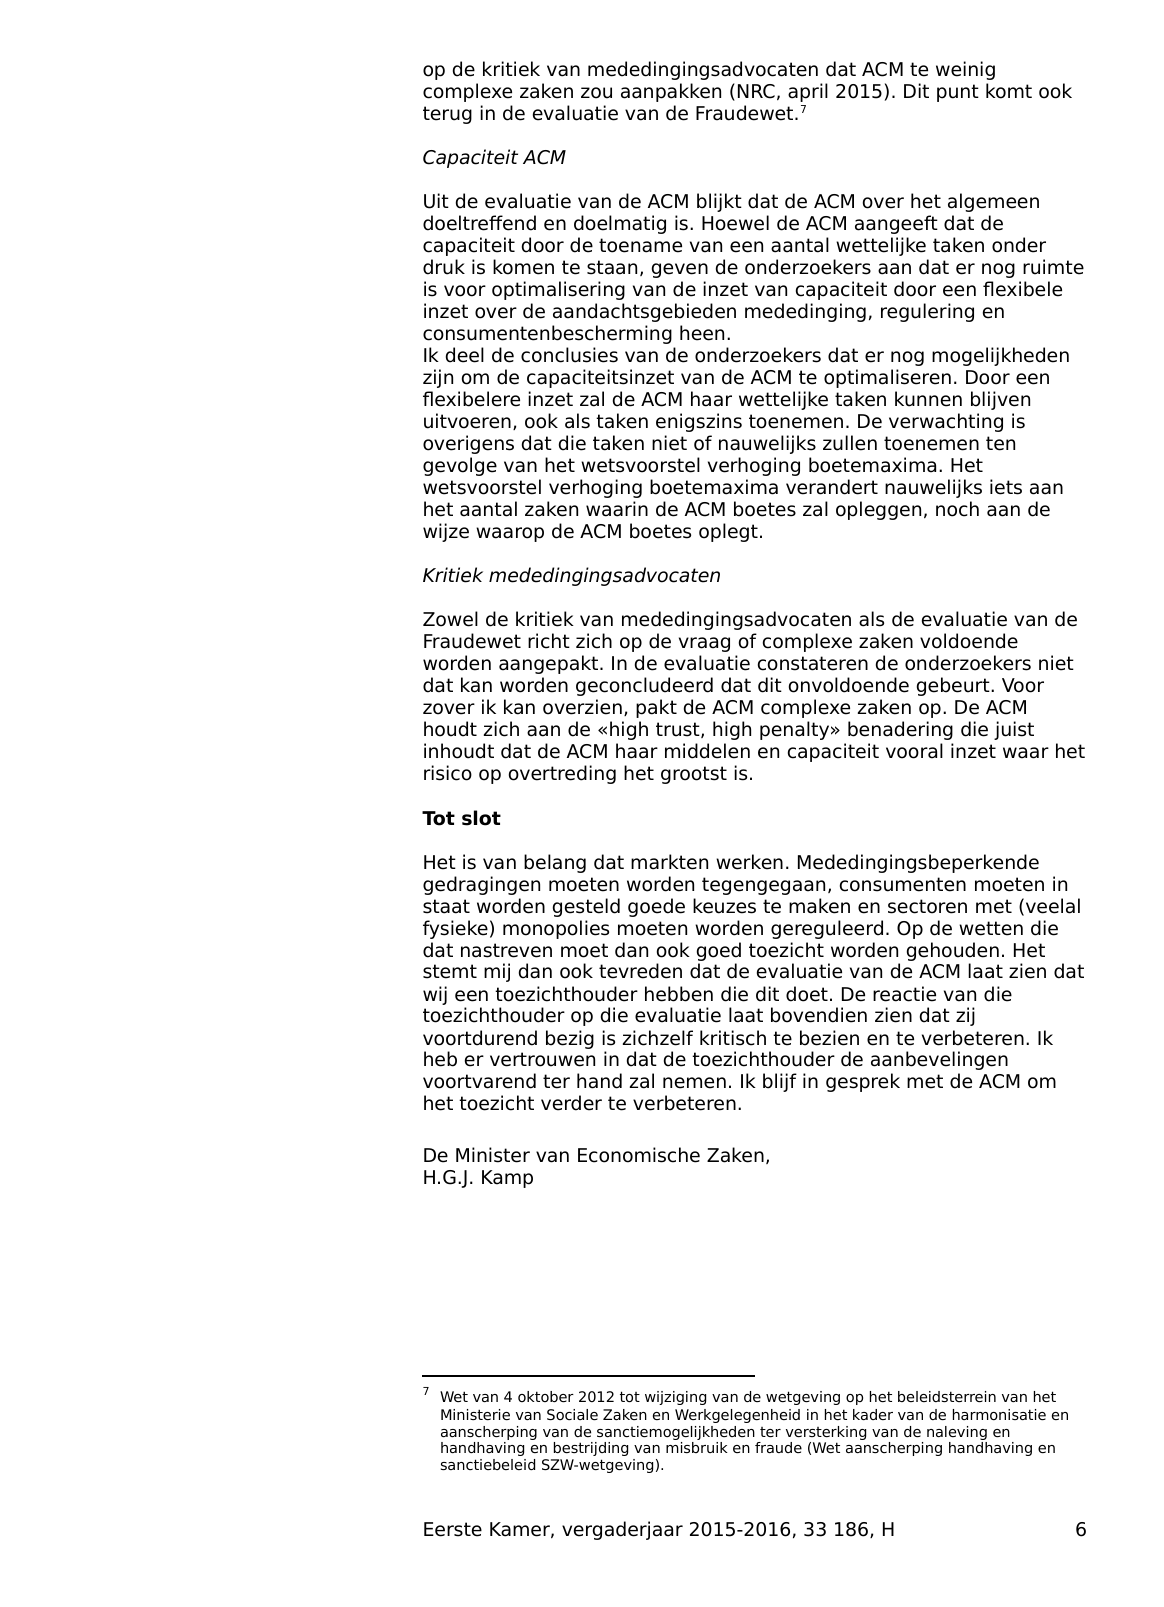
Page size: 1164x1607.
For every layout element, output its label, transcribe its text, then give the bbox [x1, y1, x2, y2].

text op de kritiek van mededingingsadvocaten dat ACM te weinig complexe zaken zou aanpakken (NRC, april 2015). Dit punt komt ook terug in de evaluatie van de Fraudewet. [422, 59, 1087, 125]
subtitle Capaciteit ACM [422, 147, 1087, 169]
text Het is van belang dat markten werken. Mededingingsbeperkende gedragingen moeten worden tegengegaan, consumenten moeten in staat worden gesteld goede keuzes te maken en sectoren met (veelal fysieke) monopolies moeten worden gereguleerd. Op de wetten die dat nastreven moet dan ook goed toezicht worden gehouden. Het stemt mij dan ook tevreden dat de evaluatie van de ACM laat zien dat wij een toezichthouder hebben die dit doet. De reactie van die toezichthouder op die evaluatie laat bovendien zien dat zij voortdurend bezig is zichzelf kritisch te bezien en te verbeteren. Ik heb er vertrouwen in dat de toezichthouder de aanbevelingen voortvarend ter hand zal nemen. Ik blijf in gesprek met de ACM om het toezicht verder te verbeteren. [422, 852, 1087, 1115]
text De Minister van Economische Zaken, H.G.J. Kamp [422, 1145, 1087, 1189]
text Ik deel de conclusies van de onderzoekers dat er nog mogelijkheden zijn om de capaciteitsinzet van de ACM te optimaliseren. Door een flexibelere inzet zal de ACM haar wettelijke taken kunnen blijven uitvoeren, ook als taken enigszins toenemen. De verwachting is overigens dat die taken niet of nauwelijks zullen toenemen ten gevolge van het wetsvoorstel verhoging boetemaxima. Het wetsvoorstel verhoging boetemaxima verandert nauwelijks iets aan het aantal zaken waarin de ACM boetes zal opleggen, noch aan de wijze waarop de ACM boetes oplegt. [422, 345, 1087, 543]
subtitle Kritiek mededingingsadvocaten [422, 565, 1087, 587]
text Zowel de kritiek van mededingingsadvocaten als de evaluatie van de Fraudewet richt zich op de vraag of complexe zaken voldoende worden aangepakt. In de evaluatie constateren de onderzoekers niet dat kan worden geconcludeerd dat dit onvoldoende gebeurt. Voor zover ik kan overzien, pakt de ACM complexe zaken op. De ACM houdt zich aan de «high trust, high penalty» benadering die juist inhoudt dat de ACM haar middelen en capaciteit vooral inzet waar het risico op overtreding het grootst is. [422, 609, 1087, 785]
subtitle Tot slot [422, 807, 1087, 829]
text Wet van 4 oktober 2012 tot wijziging van de wetgeving op het beleidsterrein van het Ministerie van Sociale Zaken en Werkgelegenheid in het kader van de harmonisatie en aanscherping van de sanctiemogelijkheden ter versterking van de naleving en handhaving en bestrijding van misbruik en fraude (Wet aanscherping handhaving en sanctiebeleid SZW-wetgeving). [422, 1385, 1087, 1474]
text Uit de evaluatie van de ACM blijkt dat de ACM over het algemeen doeltreffend en doelmatig is. Hoewel de ACM aangeeft dat de capaciteit door de toename van een aantal wettelijke taken onder druk is komen te staan, geven de onderzoekers aan dat er nog ruimte is voor optimalisering van de inzet van capaciteit door een flexibele inzet over de aandachtsgebieden mededinging, regulering en consumentenbescherming heen. [422, 191, 1087, 345]
